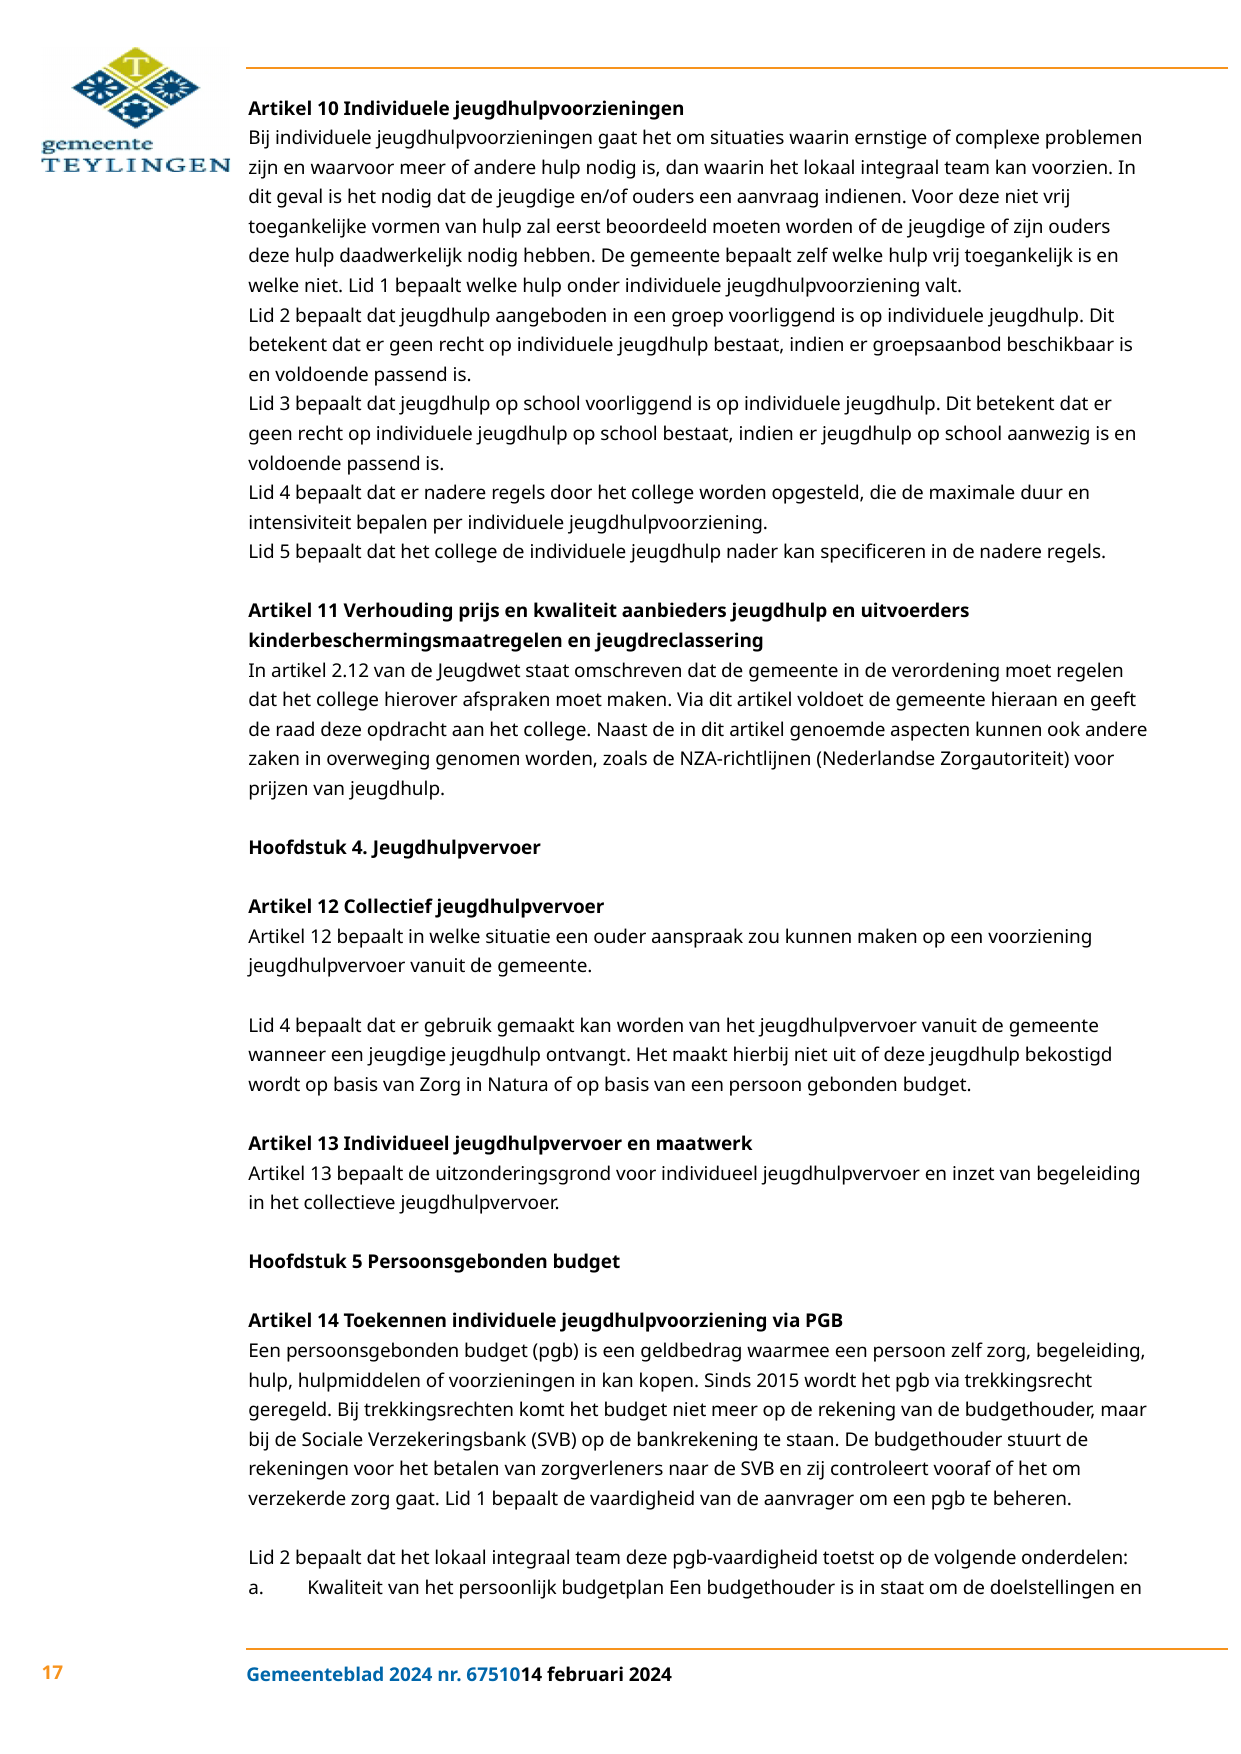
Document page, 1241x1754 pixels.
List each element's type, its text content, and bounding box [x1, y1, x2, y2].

text Lid 5 bepaalt dat het college de individuele jeugdhulp nader kan specificeren in de nadere regels. [248, 538, 1152, 564]
text Artikel 13 Individueel jeugdhulpvervoer en maatwerk [248, 1130, 1152, 1156]
text Lid 4 bepaalt dat er nadere regels door het college worden opgesteld, die de maximale duur en intensiviteit bepalen per individuele jeugdhulpvoorziening. [248, 479, 1152, 535]
text Artikel 10 Individuele jeugdhulpvoorzieningen [248, 95, 1152, 121]
text Artikel 11 Verhouding prijs en kwaliteit aanbieders jeugdhulp en uitvoerders kinderbeschermingsmaatregelen en jeugdreclassering [248, 598, 1152, 653]
text Een persoonsgebonden budget (pgb) is een geldbedrag waarmee een persoon zelf zorg, begeleiding, hulp, hulpmiddelen of voorzieningen in kan kopen. Sinds 2015 wordt het pgb via trekkingsrecht geregeld. Bij trekkingsrechten komt het budget niet meer op de rekening van de budgethouder, maar bij de Sociale Verzekeringsbank (SVB) op de bankrekening te staan. De budgethouder stuurt de rekeningen voor het betalen van zorgverleners naar de SVB en zij controleert vooraf of het om verzekerde zorg gaat. Lid 1 bepaalt de vaardigheid van de aanvrager om een pgb te beheren. [248, 1337, 1152, 1511]
picture [41, 47, 231, 172]
text Artikel 12 Collectief jeugdhulpvervoer [248, 893, 1152, 919]
text Hoofdstuk 5 Persoonsgebonden budget [248, 1248, 1152, 1274]
text Bij individuele jeugdhulpvoorzieningen gaat het om situaties waarin ernstige of complexe problemen zijn en waarvoor meer of andere hulp nodig is, dan waarin het lokaal integraal team kan voorzien. In dit geval is het nodig dat de jeugdige en/of ouders een aanvraag indienen. Voor deze niet vrij toegankelijke vormen van hulp zal eerst beoordeeld moeten worden of de jeugdige of zijn ouders deze hulp daadwerkelijk nodig hebben. De gemeente bepaalt zelf welke hulp vrij toegankelijk is en welke niet. Lid 1 bepaalt welke hulp onder individuele jeugdhulpvoorziening valt. [248, 124, 1152, 298]
text Artikel 14 Toekennen individuele jeugdhulpvoorziening via PGB [248, 1308, 1152, 1333]
text Artikel 12 bepaalt in welke situatie een ouder aanspraak zou kunnen maken op een voorziening jeugdhulpvervoer vanuit de gemeente. [248, 923, 1152, 978]
text Lid 2 bepaalt dat jeugdhulp aangeboden in een groep voorliggend is op individuele jeugdhulp. Dit betekent dat er geen recht op individuele jeugdhulp bestaat, indien er groepsaanbod beschikbaar is en voldoende passend is. [248, 302, 1152, 387]
list Kwaliteit van het persoonlijk budgetplan Een budgethouder is in staat om de doelstellingen en [248, 1574, 1152, 1600]
text Artikel 13 bepaalt de uitzonderingsgrond voor individueel jeugdhulpvervoer en inzet van begeleiding in het collectieve jeugdhulpvervoer. [248, 1160, 1152, 1215]
text Lid 4 bepaalt dat er gebruik gemaakt kan worden van het jeugdhulpvervoer vanuit de gemeente wanneer een jeugdige jeugdhulp ontvangt. Het maakt hierbij niet uit of deze jeugdhulp bekostigd wordt op basis van Zorg in Natura of op basis van een persoon gebonden budget. [248, 1012, 1152, 1097]
text Lid 2 bepaalt dat het lokaal integraal team deze pgb-vaardigheid toetst op de volgende onderdelen: [248, 1544, 1152, 1570]
text In artikel 2.12 van de Jeugdwet staat omschreven dat de gemeente in de verordening moet regelen dat het college hierover afspraken moet maken. Via dit artikel voldoet de gemeente hieraan en geeft de raad deze opdracht aan het college. Naast de in dit artikel genoemde aspecten kunnen ook andere zaken in overweging genomen worden, zoals de NZA-richtlijnen (Nederlandse Zorgautoriteit) voor prijzen van jeugdhulp. [248, 657, 1152, 801]
text Hoofdstuk 4. Jeugdhulpvervoer [248, 834, 1152, 860]
text Lid 3 bepaalt dat jeugdhulp op school voorliggend is op individuele jeugdhulp. Dit betekent dat er geen recht op individuele jeugdhulp op school bestaat, indien er jeugdhulp op school aanwezig is en voldoende passend is. [248, 391, 1152, 476]
